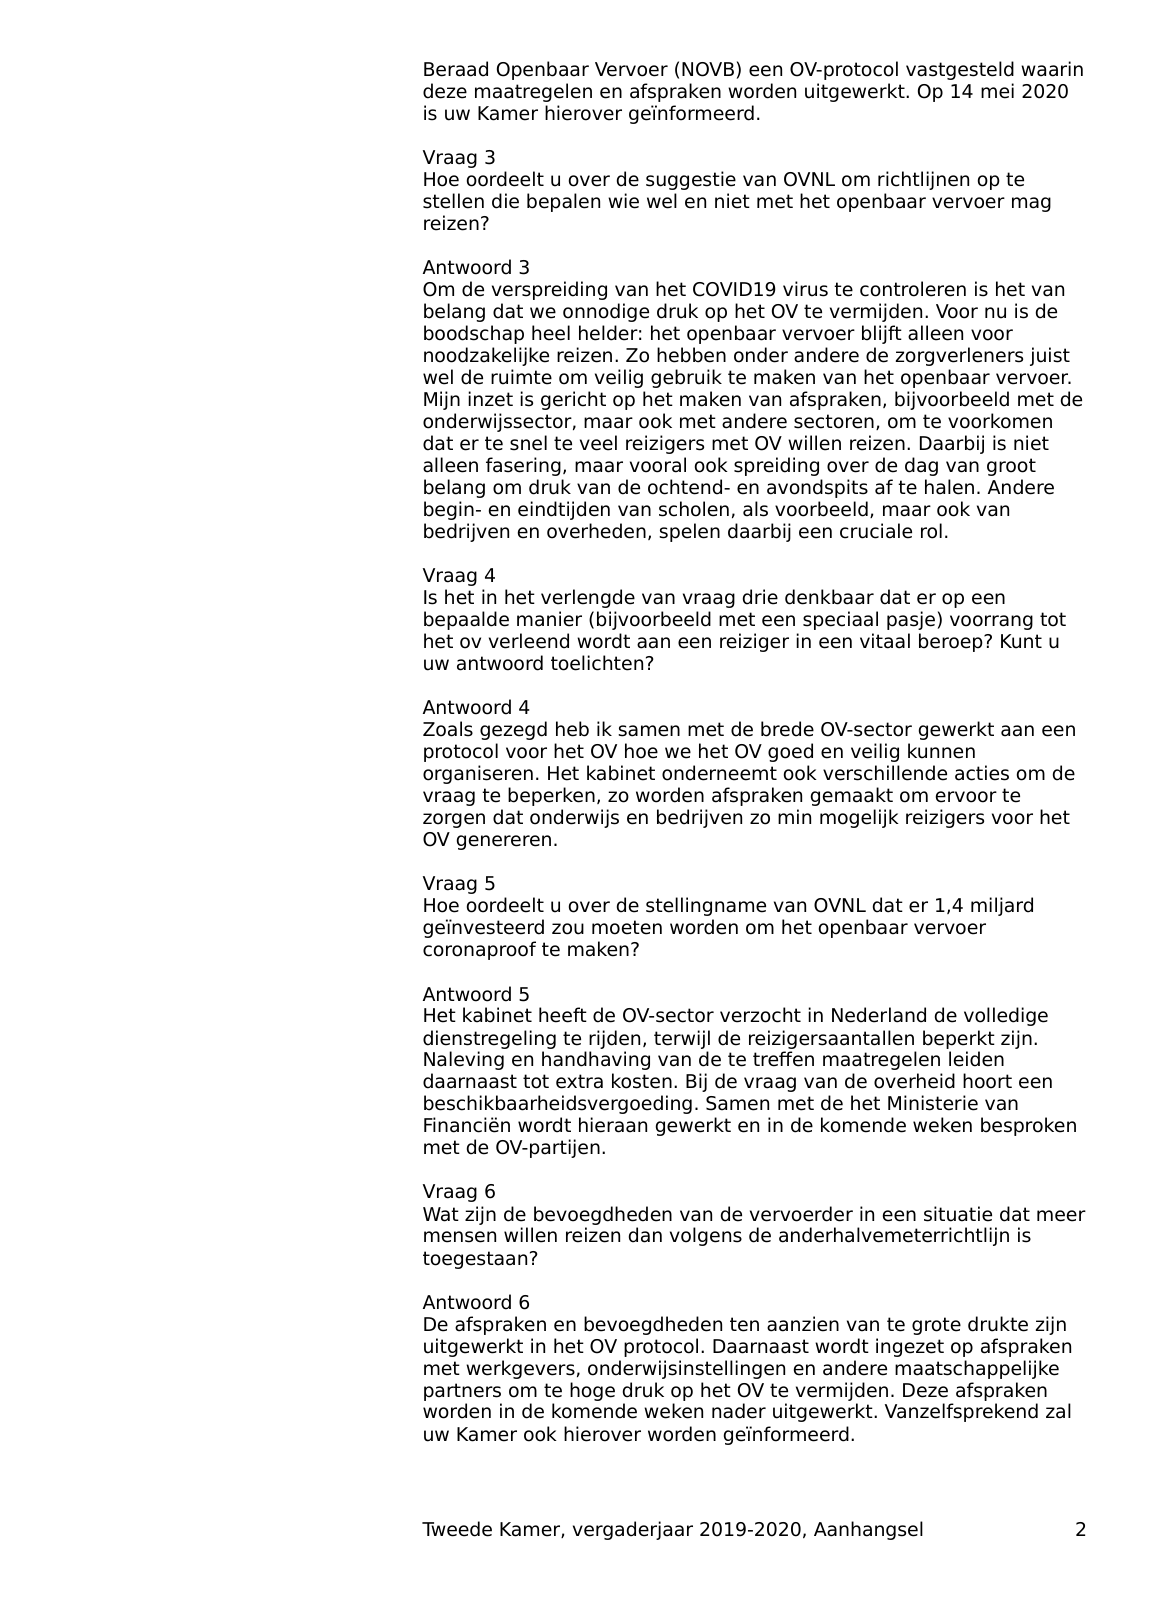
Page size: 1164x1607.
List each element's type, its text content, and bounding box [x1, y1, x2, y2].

text Antwoord 3 [422, 257, 1087, 279]
text Vraag 4 [422, 565, 1087, 587]
text Wat zijn de bevoegdheden van de vervoerder in een situatie dat meer mensen willen reizen dan volgens de anderhalvemeterrichtlijn is toegestaan? [422, 1203, 1087, 1269]
text Vraag 6 [422, 1181, 1087, 1203]
text Beraad Openbaar Vervoer (NOVB) een OV-protocol vastgesteld waarin deze maatregelen en afspraken worden uitgewerkt. Op 14 mei 2020 is uw Kamer hierover geïnformeerd. [422, 59, 1087, 125]
text Vraag 3 [422, 147, 1087, 169]
text Het kabinet heeft de OV-sector verzocht in Nederland de volledige dienstregeling te rijden, terwijl de reizigersaantallen beperkt zijn. Naleving en handhaving van de te treffen maatregelen leiden daarnaast tot extra kosten. Bij de vraag van de overheid hoort een beschikbaarheidsvergoeding. Samen met de het Ministerie van Financiën wordt hieraan gewerkt en in de komende weken besproken met de OV-partijen. [422, 1005, 1087, 1159]
text Om de verspreiding van het COVID19 virus te controleren is het van belang dat we onnodige druk op het OV te vermijden. Voor nu is de boodschap heel helder: het openbaar vervoer blijft alleen voor noodzakelijke reizen. Zo hebben onder andere de zorgverleners juist wel de ruimte om veilig gebruik te maken van het openbaar vervoer. Mijn inzet is gericht op het maken van afspraken, bijvoorbeeld met de onderwijssector, maar ook met andere sectoren, om te voorkomen dat er te snel te veel reizigers met OV willen reizen. Daarbij is niet alleen fasering, maar vooral ook spreiding over de dag van groot belang om druk van de ochtend- en avondspits af te halen. Andere begin- en eindtijden van scholen, als voorbeeld, maar ook van bedrijven en overheden, spelen daarbij een cruciale rol. [422, 279, 1087, 543]
text Zoals gezegd heb ik samen met de brede OV-sector gewerkt aan een protocol voor het OV hoe we het OV goed en veilig kunnen organiseren. Het kabinet onderneemt ook verschillende acties om de vraag te beperken, zo worden afspraken gemaakt om ervoor te zorgen dat onderwijs en bedrijven zo min mogelijk reizigers voor het OV genereren. [422, 719, 1087, 851]
text Antwoord 6 [422, 1292, 1087, 1313]
text Antwoord 5 [422, 983, 1087, 1005]
text De afspraken en bevoegdheden ten aanzien van te grote drukte zijn uitgewerkt in het OV protocol. Daarnaast wordt ingezet op afspraken met werkgevers, onderwijsinstellingen en andere maatschappelijke partners om te hoge druk op het OV te vermijden. Deze afspraken worden in de komende weken nader uitgewerkt. Vanzelfsprekend zal uw Kamer ook hierover worden geïnformeerd. [422, 1313, 1087, 1445]
text Antwoord 4 [422, 697, 1087, 719]
text Hoe oordeelt u over de stellingname van OVNL dat er 1,4 miljard geïnvesteerd zou moeten worden om het openbaar vervoer coronaproof te maken? [422, 895, 1087, 961]
text Hoe oordeelt u over de suggestie van OVNL om richtlijnen op te stellen die bepalen wie wel en niet met het openbaar vervoer mag reizen? [422, 169, 1087, 235]
text Is het in het verlengde van vraag drie denkbaar dat er op een bepaalde manier (bijvoorbeeld met een speciaal pasje) voorrang tot het ov verleend wordt aan een reiziger in een vitaal beroep? Kunt u uw antwoord toelichten? [422, 587, 1087, 675]
text Vraag 5 [422, 873, 1087, 895]
